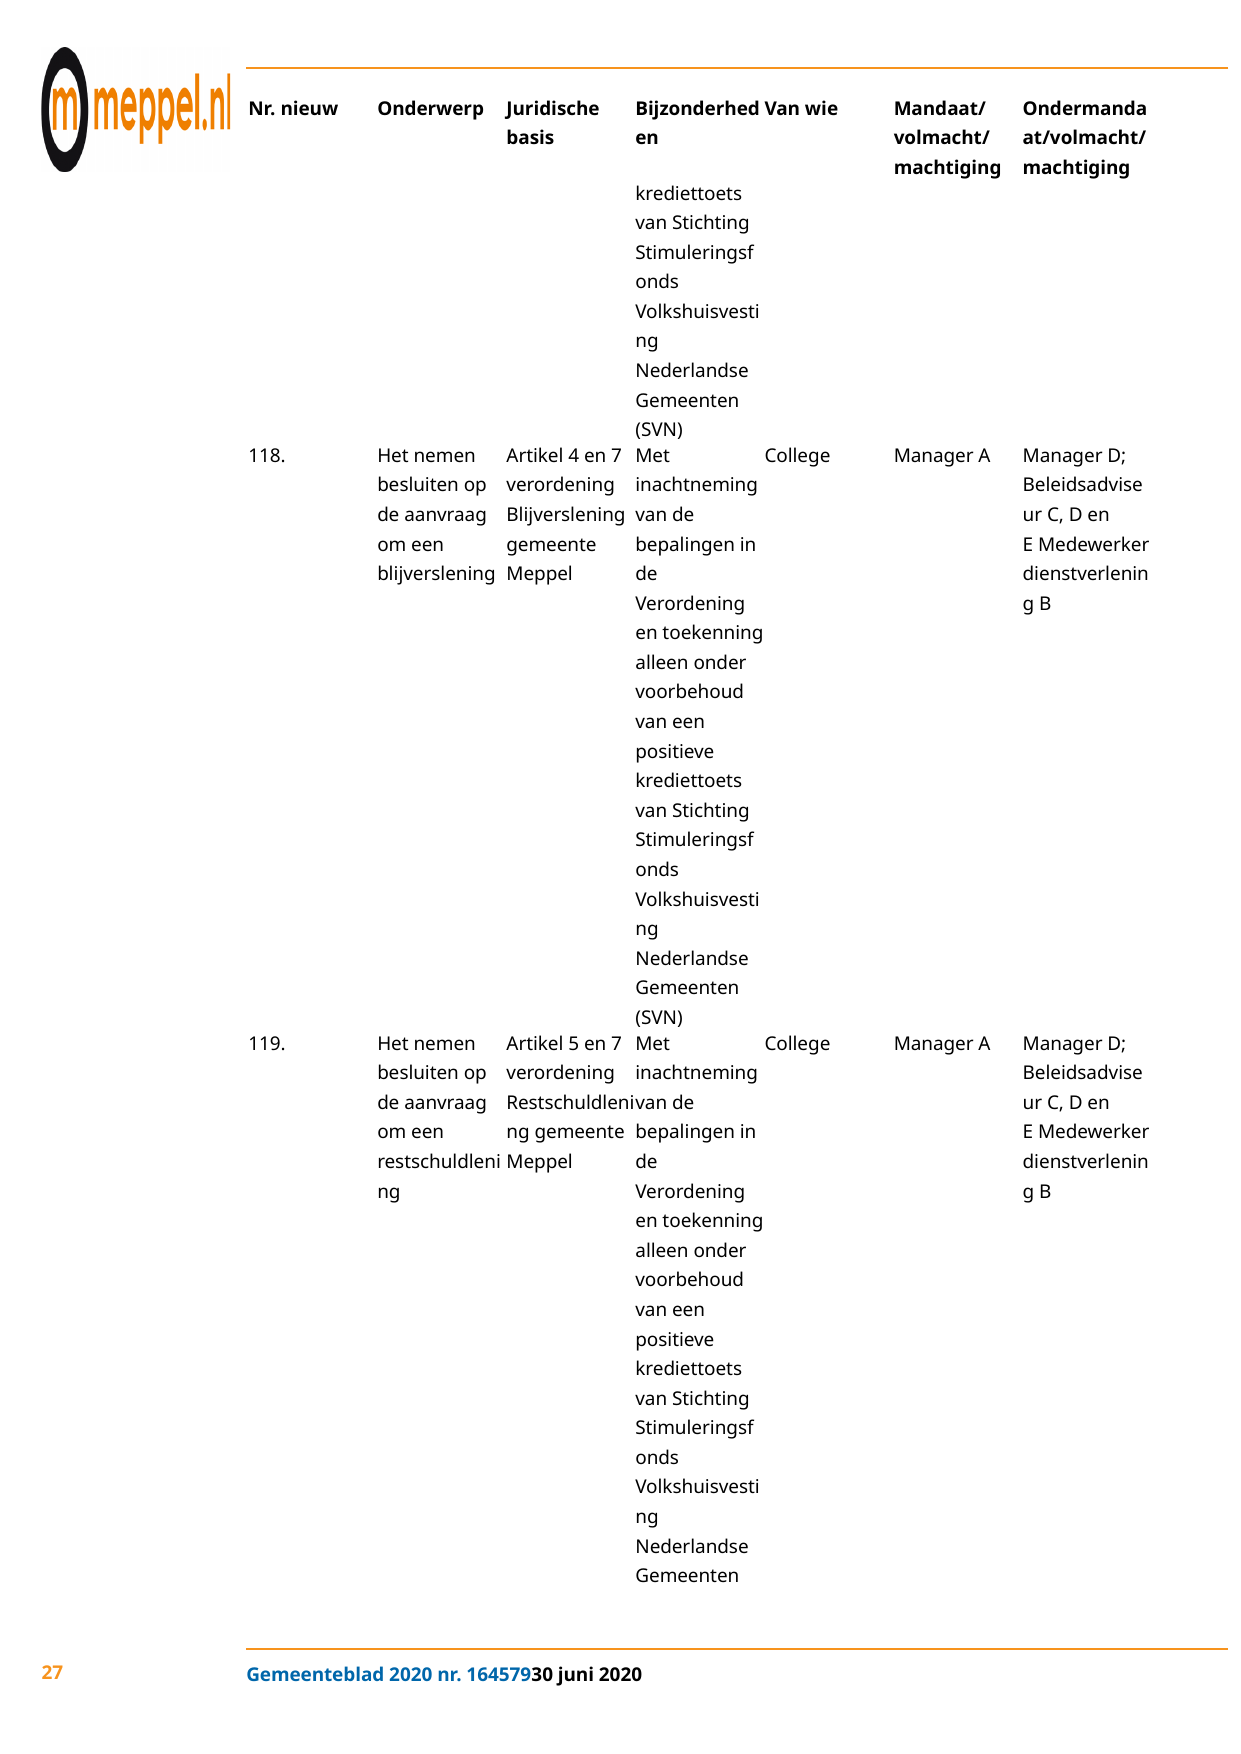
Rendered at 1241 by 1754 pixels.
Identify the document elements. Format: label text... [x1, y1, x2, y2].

table_header Nr. nieuw [248, 95, 377, 180]
table_cell Het nemen besluiten op de aanvraag om een blijverslening [377, 442, 506, 1030]
table_header Ondermandaat/volmacht/ machtiging [1023, 95, 1152, 180]
table_cell [248, 180, 377, 442]
table_cell [248, 1030, 377, 1588]
table_cell Manager A [894, 442, 1022, 1030]
table_cell College [764, 1030, 893, 1588]
table_cell [894, 180, 1022, 442]
table_cell Manager A [894, 1030, 1022, 1588]
table_cell [377, 180, 506, 442]
table_header Mandaat/volmacht/machtiging [894, 95, 1022, 180]
table_cell Het nemen besluiten op de aanvraag om een restschuldlening [377, 1030, 506, 1588]
table_cell krediettoets van Stichting Stimuleringsfonds Volkshuisvesting Nederlandse Gemeenten (SVN) [635, 180, 764, 442]
table_cell College [764, 442, 893, 1030]
table_header Juridische basis [506, 95, 635, 180]
table_header Onderwerp [377, 95, 506, 180]
table_cell [506, 180, 635, 442]
table_cell [248, 442, 377, 1030]
table_cell [764, 180, 893, 442]
table_cell Manager D; Beleidsadviseur C, D en E Medewerker dienstverlening B [1023, 1030, 1152, 1588]
picture [41, 47, 231, 172]
table_cell Manager D; Beleidsadviseur C, D en E Medewerker dienstverlening B [1023, 442, 1152, 1030]
table_header Van wie [764, 95, 893, 180]
table_header Bijzonderheden [635, 95, 764, 180]
table_cell Artikel 4 en 7 verordening Blijverslening gemeente Meppel [506, 442, 635, 1030]
table_cell Artikel 5 en 7 verordening Restschuldlening gemeente Meppel [506, 1030, 635, 1588]
table_cell [1023, 180, 1152, 442]
table_cell Met inachtneming van de bepalingen in de Verordening en toekenning alleen onder voorbehoud van een positieve krediettoets van Stichting Stimuleringsfonds Volkshuisvesting Nederlandse Gemeenten [635, 1030, 764, 1588]
table_cell Met inachtneming van de bepalingen in de Verordening en toekenning alleen onder voorbehoud van een positieve krediettoets van Stichting Stimuleringsfonds Volkshuisvesting Nederlandse Gemeenten (SVN) [635, 442, 764, 1030]
